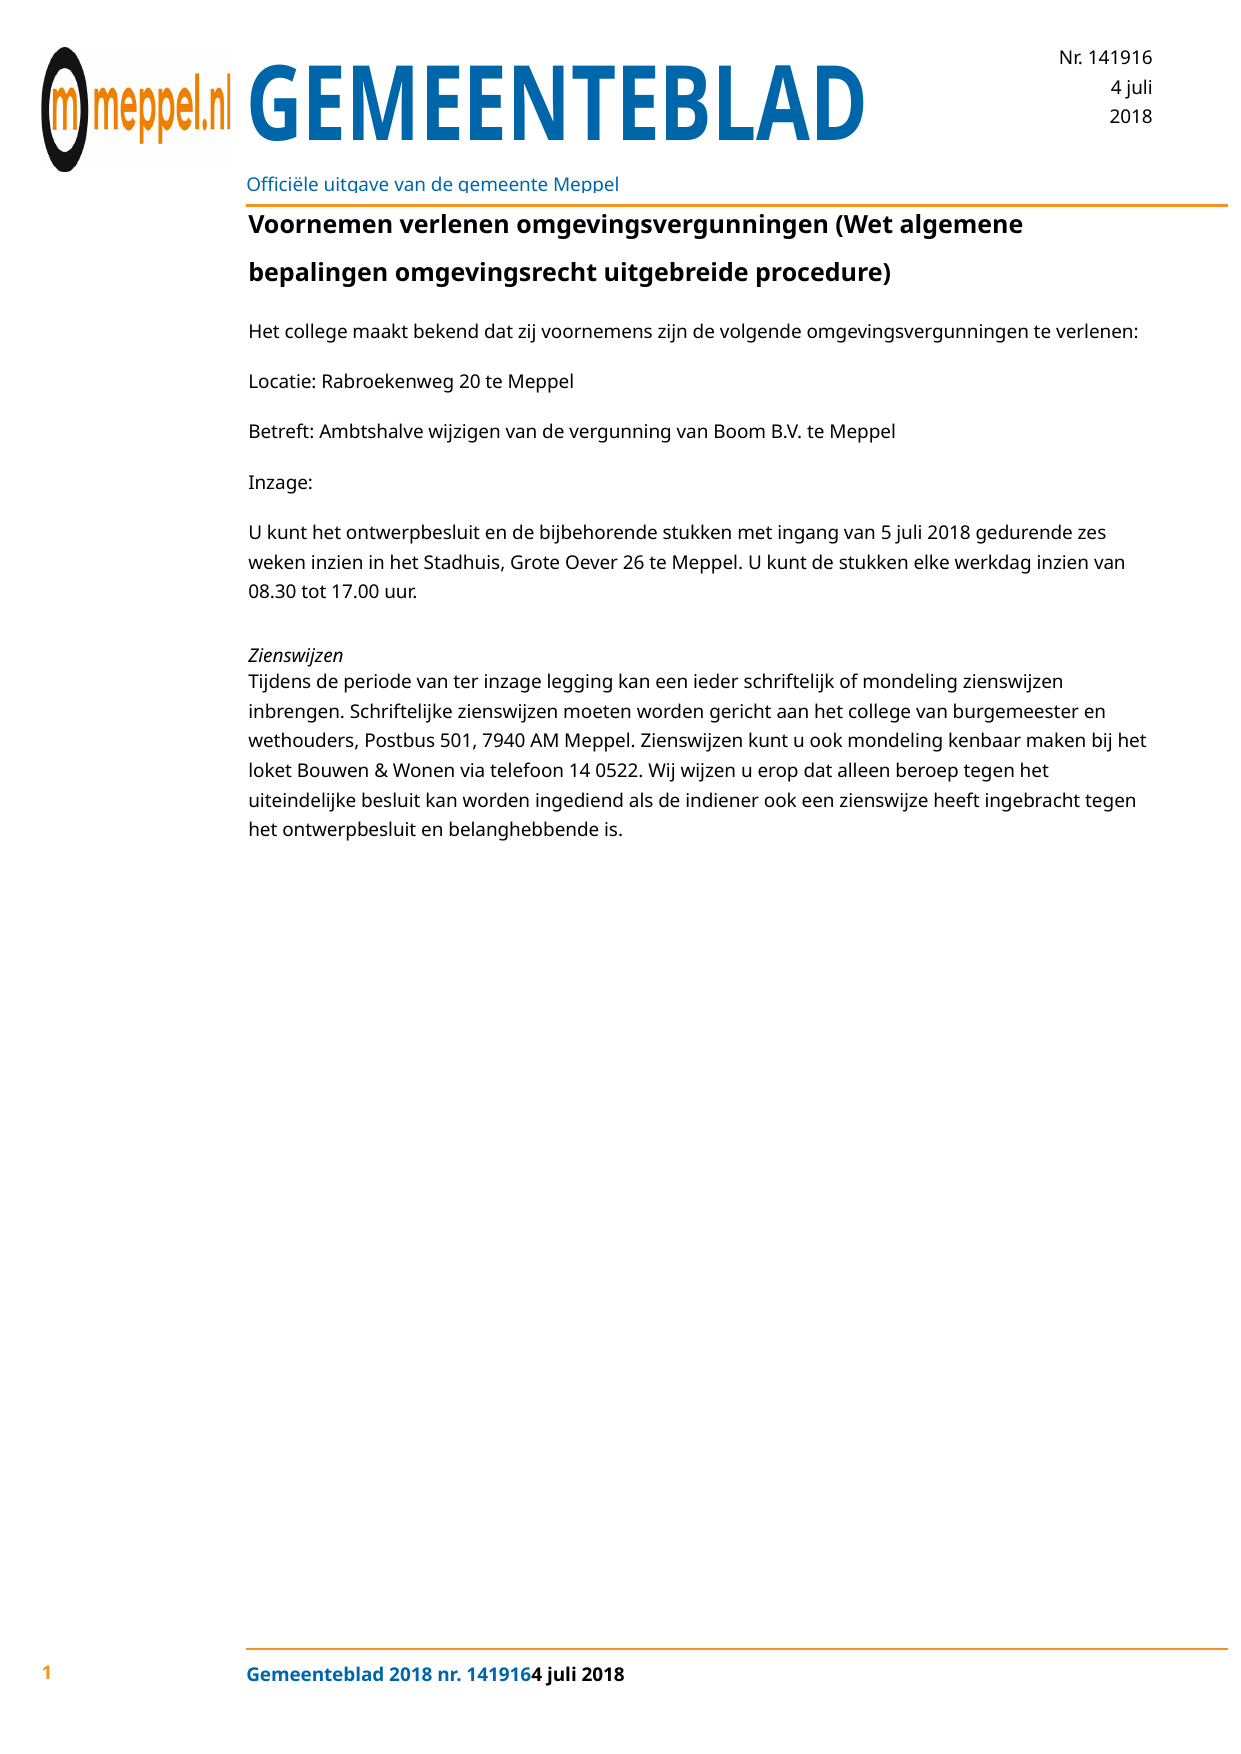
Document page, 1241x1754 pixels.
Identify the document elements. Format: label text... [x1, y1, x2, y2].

text Inzage: [248, 469, 1152, 495]
text Locatie: Rabroekenweg 20 te Meppel [248, 368, 1152, 394]
text U kunt het ontwerpbesluit en de bijbehorende stukken met ingang van 5 juli 2018 gedurende zes weken inzien in het Stadhuis, Grote Oever 26 te Meppel. U kunt de stukken elke werkdag inzien van 08.30 tot 17.00 uur. [248, 519, 1152, 604]
picture [41, 47, 231, 172]
text Zienswijzen [248, 643, 1152, 668]
text Voornemen verlenen omgevingsvergunningen (Wet algemene bepalingen omgevingsrecht uitgebreide procedure) [248, 207, 1152, 288]
text Tijdens de periode van ter inzage legging kan een ieder schriftelijk of mondeling zienswijzen inbrengen. Schriftelijke zienswijzen moeten worden gericht aan het college van burgemeester en wethouders, Postbus 501, 7940 AM Meppel. Zienswijzen kunt u ook mondeling kenbaar maken bij het loket Bouwen & Wonen via telefoon 14 0522. Wij wijzen u erop dat alleen beroep tegen het uiteindelijke besluit kan worden ingediend als de indiener ook een zienswijze heeft ingebracht tegen het ontwerpbesluit en belanghebbende is. [248, 668, 1152, 842]
text Het college maakt bekend dat zij voornemens zijn de volgende omgevingsvergunningen te verlenen: [248, 318, 1152, 344]
text Betreft: Ambtshalve wijzigen van de vergunning van Boom B.V. te Meppel [248, 419, 1152, 444]
